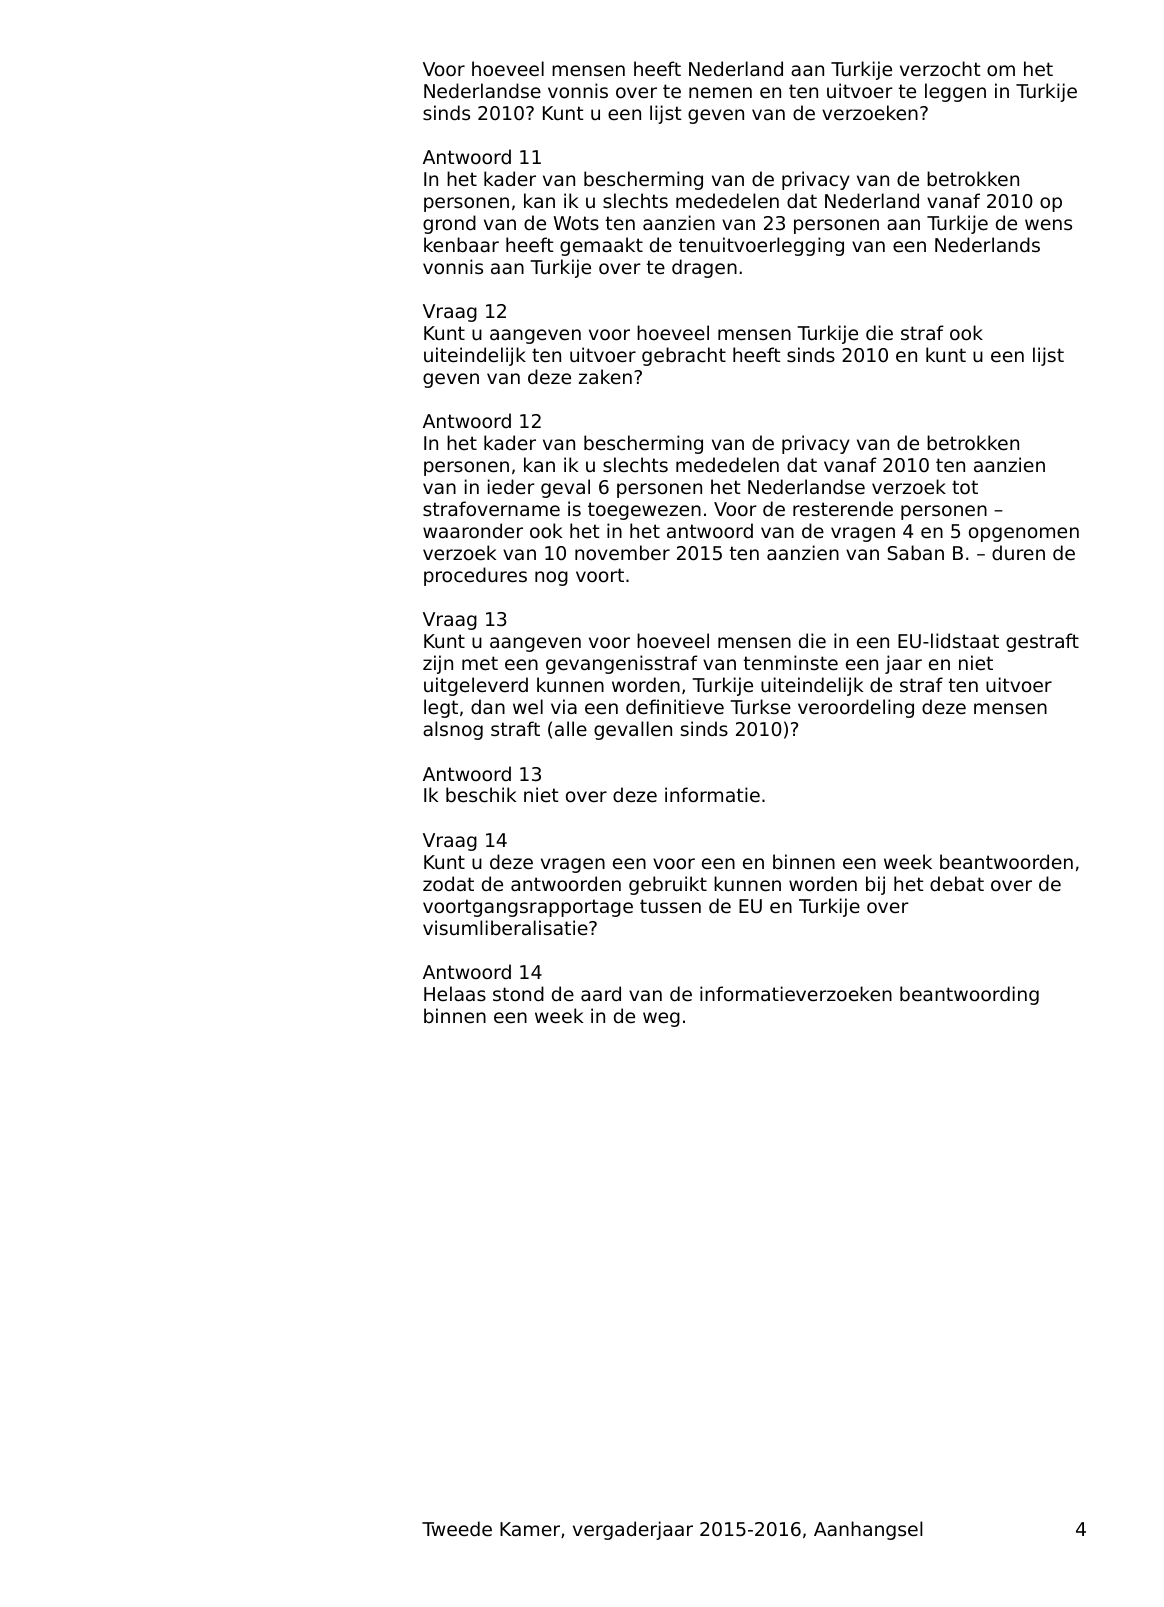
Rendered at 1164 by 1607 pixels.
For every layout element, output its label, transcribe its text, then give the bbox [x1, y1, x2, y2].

text Kunt u deze vragen een voor een en binnen een week beantwoorden, zodat de antwoorden gebruikt kunnen worden bij het debat over de voortgangsrapportage tussen de EU en Turkije over visumliberalisatie? [422, 852, 1087, 939]
text Vraag 14 [422, 829, 1087, 852]
text In het kader van bescherming van de privacy van de betrokken personen, kan ik u slechts mededelen dat Nederland vanaf 2010 op grond van de Wots ten aanzien van 23 personen aan Turkije de wens kenbaar heeft gemaakt de tenuitvoerlegging van een Nederlands vonnis aan Turkije over te dragen. [422, 169, 1087, 279]
text Voor hoeveel mensen heeft Nederland aan Turkije verzocht om het Nederlandse vonnis over te nemen en ten uitvoer te leggen in Turkije sinds 2010? Kunt u een lijst geven van de verzoeken? [422, 59, 1087, 125]
text Kunt u aangeven voor hoeveel mensen die in een EU-lidstaat gestraft zijn met een gevangenisstraf van tenminste een jaar en niet uitgeleverd kunnen worden, Turkije uiteindelijk de straf ten uitvoer legt, dan wel via een definitieve Turkse veroordeling deze mensen alsnog straft (alle gevallen sinds 2010)? [422, 631, 1087, 741]
text Antwoord 13 [422, 763, 1087, 785]
text In het kader van bescherming van de privacy van de betrokken personen, kan ik u slechts mededelen dat vanaf 2010 ten aanzien van in ieder geval 6 personen het Nederlandse verzoek tot strafovername is toegewezen. Voor de resterende personen – waaronder ook het in het antwoord van de vragen 4 en 5 opgenomen verzoek van 10 november 2015 ten aanzien van Saban B. – duren de procedures nog voort. [422, 433, 1087, 587]
text Kunt u aangeven voor hoeveel mensen Turkije die straf ook uiteindelijk ten uitvoer gebracht heeft sinds 2010 en kunt u een lijst geven van deze zaken? [422, 323, 1087, 389]
text Helaas stond de aard van de informatieverzoeken beantwoording binnen een week in de weg. [422, 984, 1087, 1028]
text Vraag 13 [422, 609, 1087, 631]
text Antwoord 12 [422, 411, 1087, 433]
text Antwoord 14 [422, 962, 1087, 984]
text Antwoord 11 [422, 147, 1087, 169]
text Vraag 12 [422, 301, 1087, 323]
text Ik beschik niet over deze informatie. [422, 785, 1087, 807]
